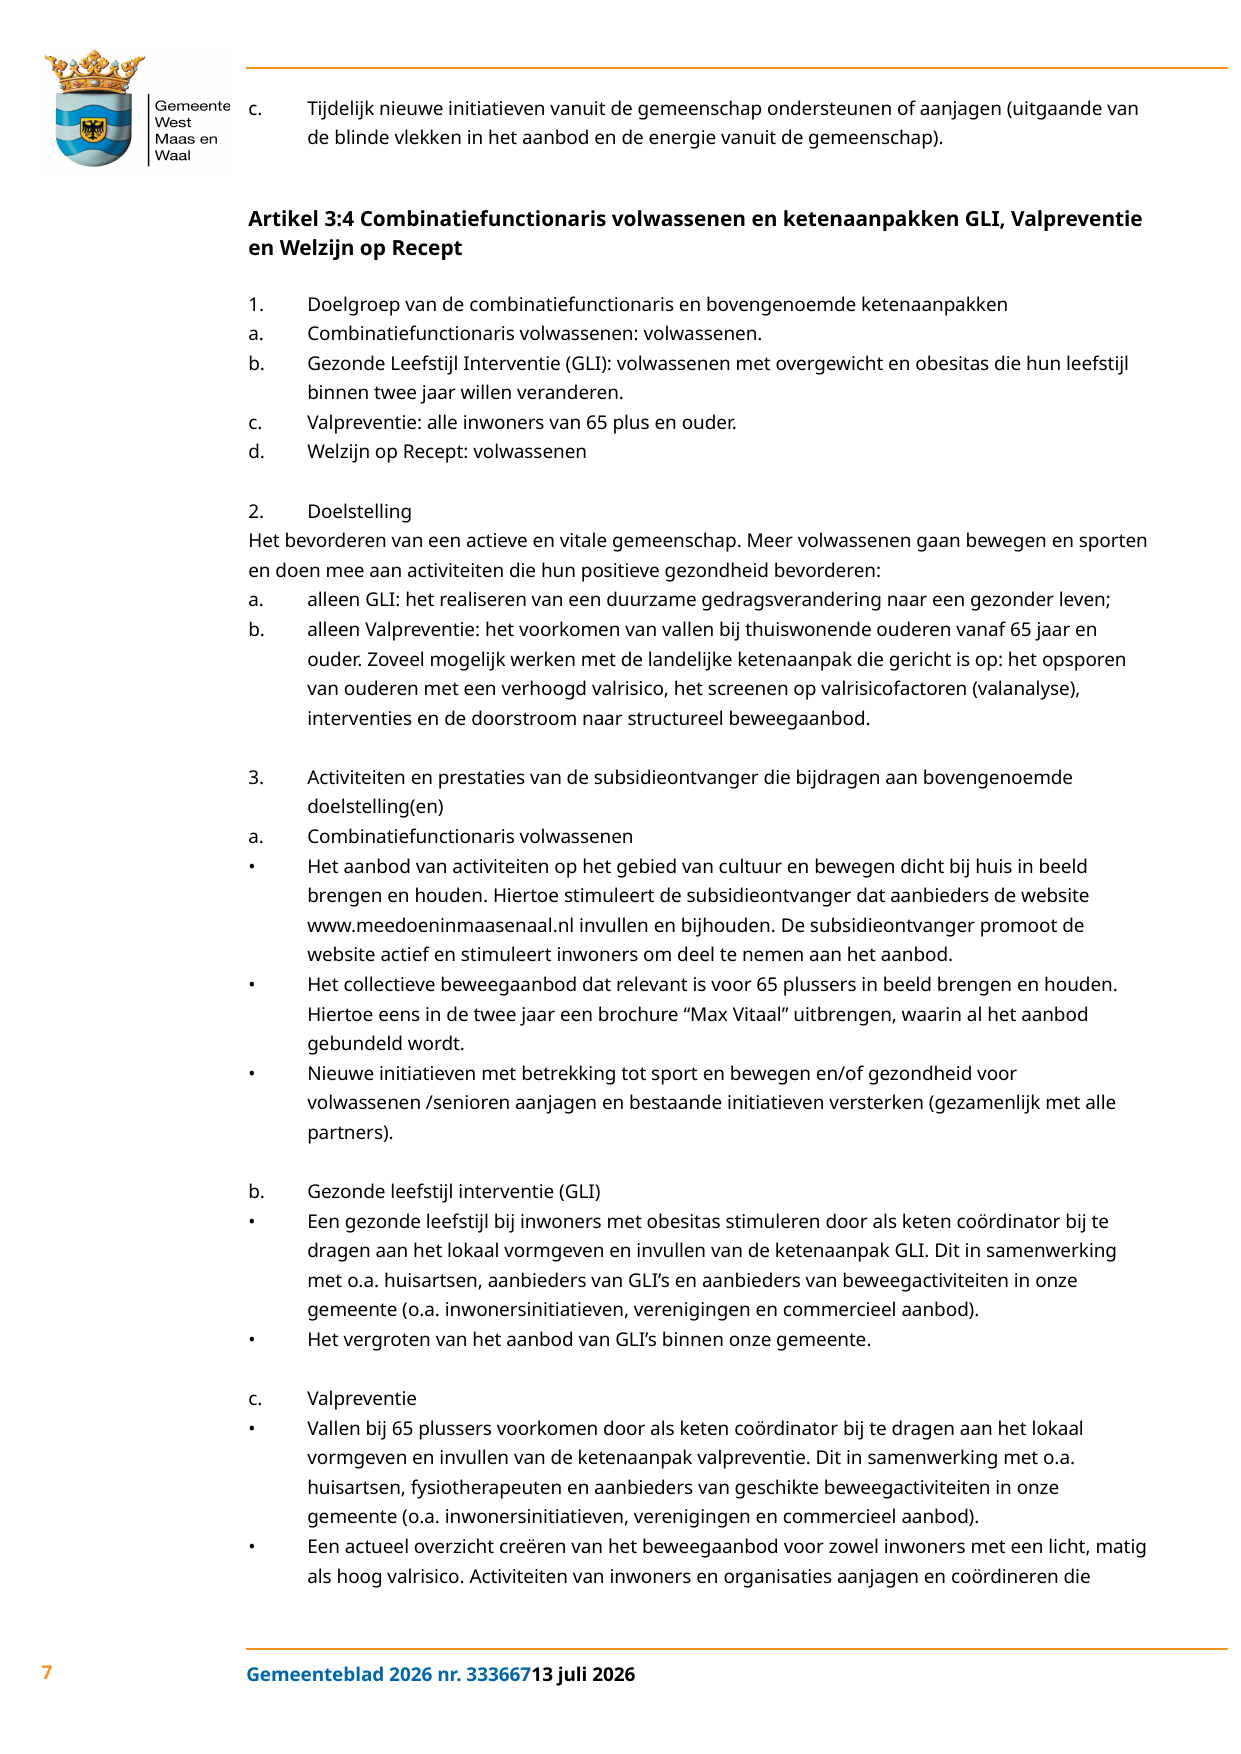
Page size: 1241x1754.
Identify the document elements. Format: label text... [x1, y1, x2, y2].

list Doelgroep van de combinatiefunctionaris en bovengenoemde ketenaanpakken [248, 291, 1152, 317]
picture [41, 47, 231, 172]
list Valpreventie: alle inwoners van 65 plus en ouder. [248, 409, 1152, 435]
list Welzijn op Recept: volwassenen [248, 439, 1152, 464]
list Tijdelijk nieuwe initiatieven vanuit de gemeenschap ondersteunen of aanjagen (uitgaande van de blinde vlekken in het aanbod en de energie vanuit de gemeenschap). [248, 95, 1152, 150]
list Gezonde Leefstijl Interventie (GLI): volwassenen met overgewicht en obesitas die hun leefstijl binnen twee jaar willen veranderen. [248, 350, 1152, 405]
list Combinatiefunctionaris volwassenen [248, 823, 1152, 849]
text Het bevorderen van een actieve en vitale gemeenschap. Meer volwassenen gaan bewegen en sporten en doen mee aan activiteiten die hun positieve gezondheid bevorderen: [248, 527, 1152, 583]
list Combinatiefunctionaris volwassenen: volwassenen. [248, 320, 1152, 346]
list Een actueel overzicht creëren van het beweegaanbod voor zowel inwoners met een licht, matig als hoog valrisico. Activiteiten van inwoners en organisaties aanjagen en coördineren die [248, 1533, 1152, 1589]
list Het aanbod van activiteiten op het gebied van cultuur en bewegen dicht bij huis in beeld brengen en houden. Hiertoe stimuleert de subsidieontvanger dat aanbieders de website www.meedoeninmaasenaal.nl invullen en bijhouden. De subsidieontvanger promoot de website actief en stimuleert inwoners om deel te nemen aan het aanbod. [248, 853, 1152, 967]
list Het vergroten van het aanbod van GLI’s binnen onze gemeente. [248, 1326, 1152, 1352]
list Gezonde leefstijl interventie (GLI) [248, 1178, 1152, 1204]
list Valpreventie [248, 1385, 1152, 1411]
list Vallen bij 65 plussers voorkomen door als keten coördinator bij te dragen aan het lokaal vormgeven en invullen van de ketenaanpak valpreventie. Dit in samenwerking met o.a. huisartsen, fysiotherapeuten en aanbieders van geschikte beweegactiviteiten in onze gemeente (o.a. inwonersinitiatieven, verenigingen en commercieel aanbod). [248, 1415, 1152, 1529]
list Het collectieve beweegaanbod dat relevant is voor 65 plussers in beeld brengen en houden. Hiertoe eens in de twee jaar een brochure “Max Vitaal” uitbrengen, waarin al het aanbod gebundeld wordt. [248, 971, 1152, 1056]
list Een gezonde leefstijl bij inwoners met obesitas stimuleren door als keten coördinator bij te dragen aan het lokaal vormgeven en invullen van de ketenaanpak GLI. Dit in samenwerking met o.a. huisartsen, aanbieders van GLI’s en aanbieders van beweegactiviteiten in onze gemeente (o.a. inwonersinitiatieven, verenigingen en commercieel aanbod). [248, 1208, 1152, 1322]
list Doelstelling [248, 498, 1152, 524]
list Activiteiten en prestaties van de subsidieontvanger die bijdragen aan bovengenoemde doelstelling(en) [248, 764, 1152, 819]
text Artikel 3:4 Combinatiefunctionaris volwassenen en ketenaanpakken GLI, Valpreventie en Welzijn op Recept [248, 204, 1152, 261]
list alleen Valpreventie: het voorkomen van vallen bij thuiswonende ouderen vanaf 65 jaar en ouder. Zoveel mogelijk werken met de landelijke ketenaanpak die gericht is op: het opsporen van ouderen met een verhoogd valrisico, het screenen op valrisicofactoren (valanalyse), interventies en de doorstroom naar structureel beweegaanbod. [248, 616, 1152, 731]
list alleen GLI: het realiseren van een duurzame gedragsverandering naar een gezonder leven; [248, 587, 1152, 612]
list Nieuwe initiatieven met betrekking tot sport en bewegen en/of gezondheid voor volwassenen /senioren aanjagen en bestaande initiatieven versterken (gezamenlijk met alle partners). [248, 1060, 1152, 1145]
